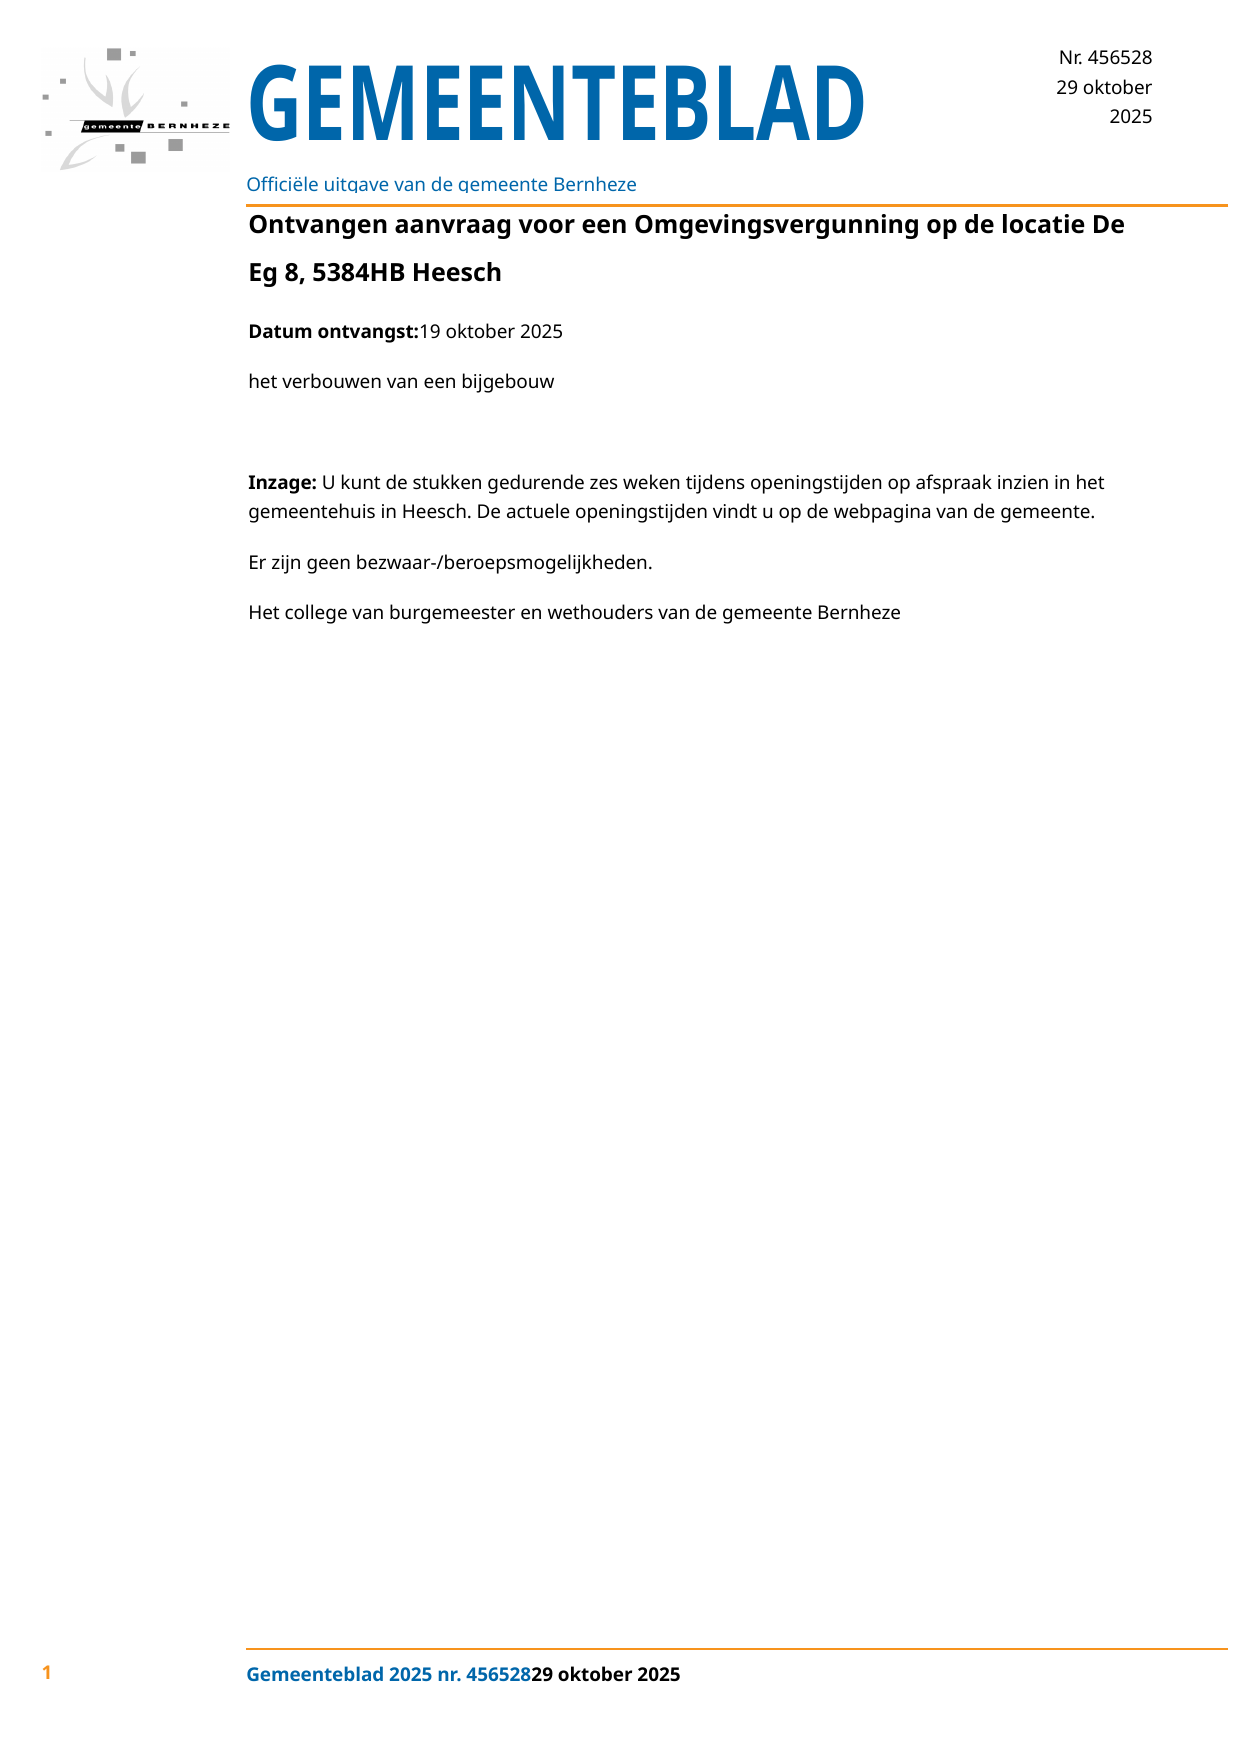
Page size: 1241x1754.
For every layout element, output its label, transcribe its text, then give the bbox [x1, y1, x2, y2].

text Datum ontvangst:19 oktober 2025 [248, 318, 1152, 344]
text Ontvangen aanvraag voor een Omgevingsvergunning op de locatie De Eg 8, 5384HB Heesch [248, 207, 1152, 288]
picture [41, 47, 231, 172]
text Inzage: U kunt de stukken gedurende zes weken tijdens openingstijden op afspraak inzien in het gemeentehuis in Heesch. De actuele openingstijden vindt u op de webpagina van de gemeente. [248, 469, 1152, 524]
text het verbouwen van een bijgebouw [248, 368, 1152, 394]
text Het college van burgemeester en wethouders van de gemeente Bernheze [248, 599, 1152, 625]
text Er zijn geen bezwaar-/beroepsmogelijkheden. [248, 549, 1152, 575]
